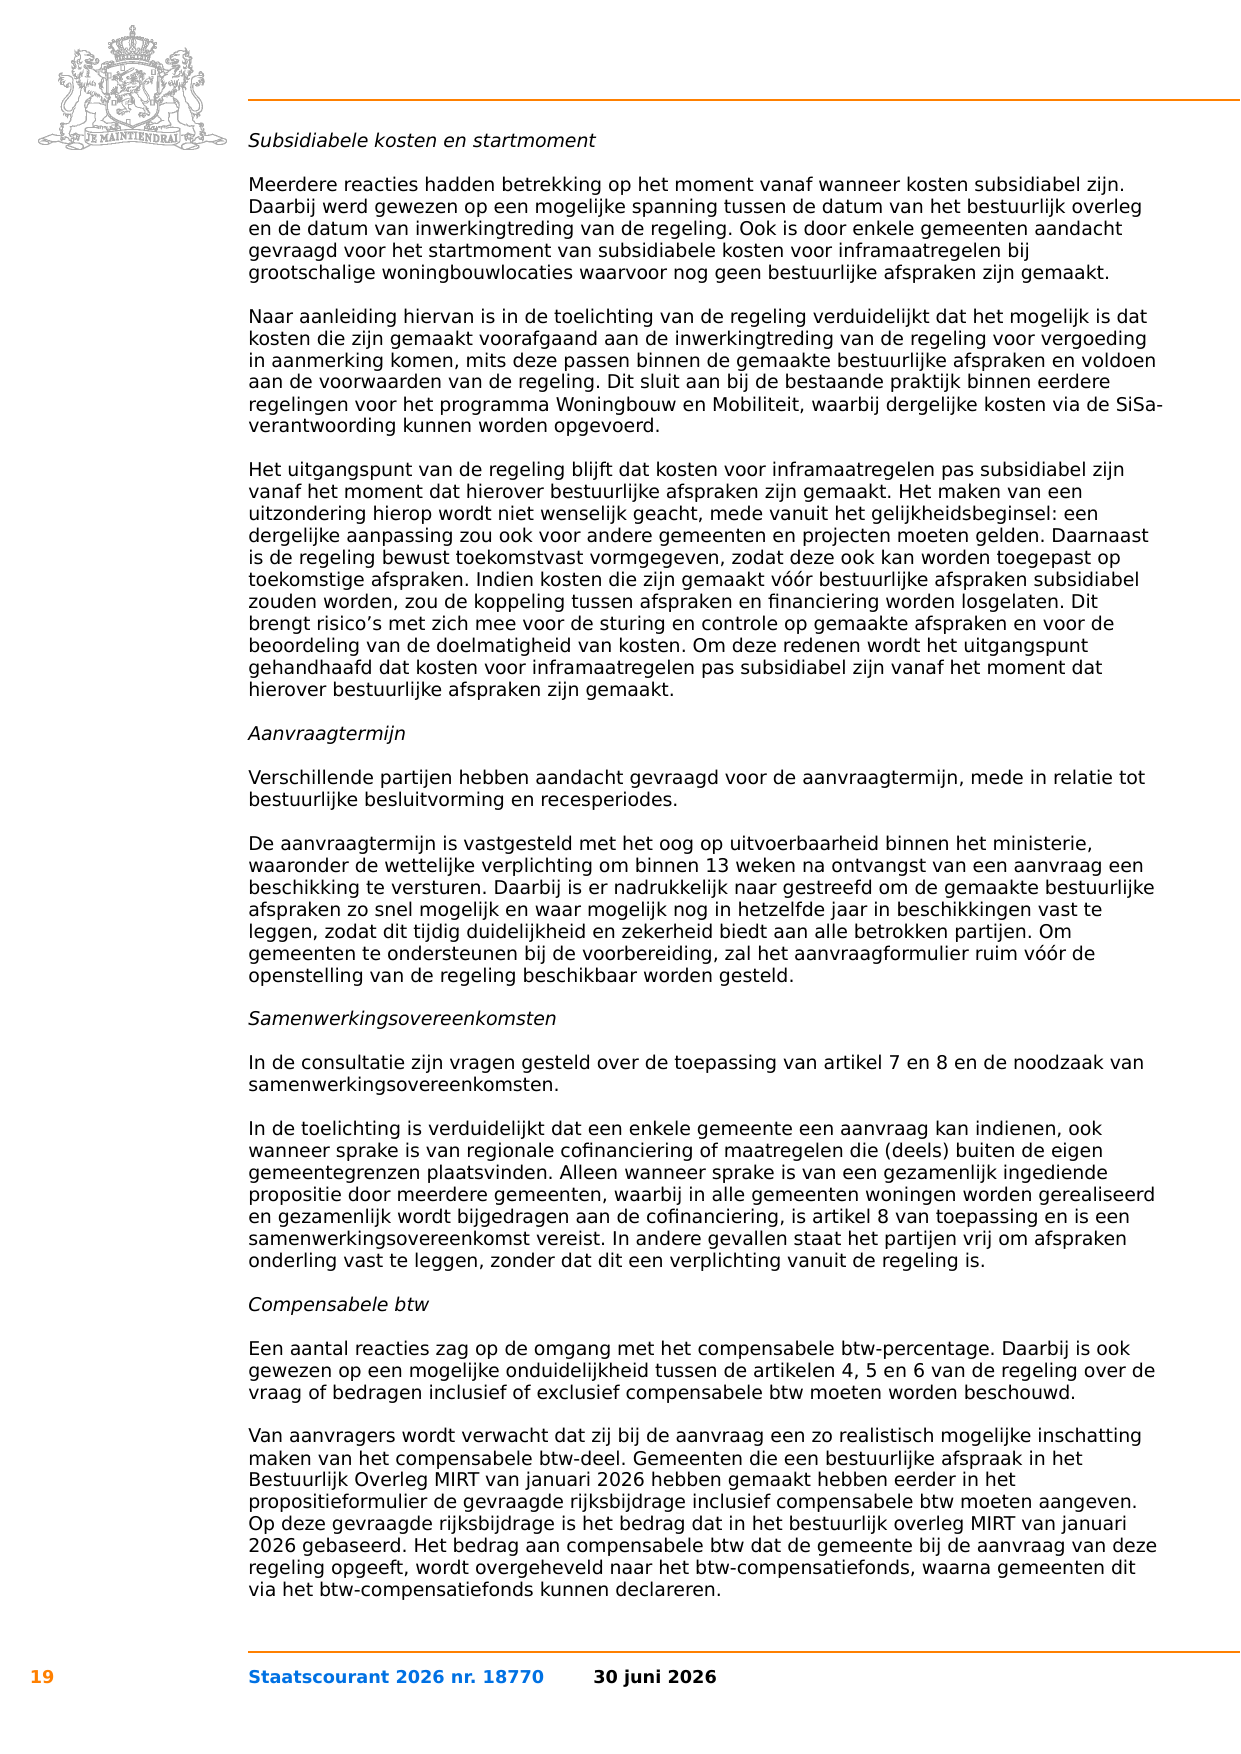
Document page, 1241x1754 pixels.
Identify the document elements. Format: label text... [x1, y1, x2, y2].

text In de consultatie zijn vragen gesteld over de toepassing van artikel 7 en 8 en de noodzaak van samenwerkingsovereenkomsten. [248, 1052, 1163, 1096]
subtitle Samenwerkingsovereenkomsten [248, 1008, 1163, 1030]
text Meerdere reacties hadden betrekking op het moment vanaf wanneer kosten subsidiabel zijn. Daarbij werd gewezen op een mogelijke spanning tussen de datum van het bestuurlijk overleg en de datum van inwerkingtreding van de regeling. Ook is door enkele gemeenten aandacht gevraagd voor het startmoment van subsidiabele kosten voor inframaatregelen bij grootschalige woningbouwlocaties waarvoor nog geen bestuurlijke afspraken zijn gemaakt. [248, 174, 1163, 284]
picture [38, 25, 227, 150]
text Het uitgangspunt van de regeling blijft dat kosten voor inframaatregelen pas subsidiabel zijn vanaf het moment dat hierover bestuurlijke afspraken zijn gemaakt. Het maken van een uitzondering hierop wordt niet wenselijk geacht, mede vanuit het gelijkheidsbeginsel: een dergelijke aanpassing zou ook voor andere gemeenten en projecten moeten gelden. Daarnaast is de regeling bewust toekomstvast vormgegeven, zodat deze ook kan worden toegepast op toekomstige afspraken. Indien kosten die zijn gemaakt vóór bestuurlijke afspraken subsidiabel zouden worden, zou de koppeling tussen afspraken en financiering worden losgelaten. Dit brengt risico’s met zich mee voor de sturing en controle op gemaakte afspraken en voor de beoordeling van de doelmatigheid van kosten. Om deze redenen wordt het uitgangspunt gehandhaafd dat kosten voor inframaatregelen pas subsidiabel zijn vanaf het moment dat hierover bestuurlijke afspraken zijn gemaakt. [248, 459, 1163, 701]
subtitle Subsidiabele kosten en startmoment [248, 130, 1163, 152]
subtitle Compensabele btw [248, 1294, 1163, 1316]
text Naar aanleiding hiervan is in de toelichting van de regeling verduidelijkt dat het mogelijk is dat kosten die zijn gemaakt voorafgaand aan de inwerkingtreding van de regeling voor vergoeding in aanmerking komen, mits deze passen binnen de gemaakte bestuurlijke afspraken en voldoen aan de voorwaarden van de regeling. Dit sluit aan bij de bestaande praktijk binnen eerdere regelingen voor het programma Woningbouw en Mobiliteit, waarbij dergelijke kosten via de SiSa-verantwoording kunnen worden opgevoerd. [248, 306, 1163, 437]
text In de toelichting is verduidelijkt dat een enkele gemeente een aanvraag kan indienen, ook wanneer sprake is van regionale cofinanciering of maatregelen die (deels) buiten de eigen gemeentegrenzen plaatsvinden. Alleen wanneer sprake is van een gezamenlijk ingediende propositie door meerdere gemeenten, waarbij in alle gemeenten woningen worden gerealiseerd en gezamenlijk wordt bijgedragen aan de cofinanciering, is artikel 8 van toepassing en is een samenwerkingsovereenkomst vereist. In andere gevallen staat het partijen vrij om afspraken onderling vast te leggen, zonder dat dit een verplichting vanuit de regeling is. [248, 1118, 1163, 1272]
text Van aanvragers wordt verwacht dat zij bij de aanvraag een zo realistisch mogelijke inschatting maken van het compensabele btw-deel. Gemeenten die een bestuurlijke afspraak in het Bestuurlijk Overleg MIRT van januari 2026 hebben gemaakt hebben eerder in het propositieformulier de gevraagde rijksbijdrage inclusief compensabele btw moeten aangeven. Op deze gevraagde rijksbijdrage is het bedrag dat in het bestuurlijk overleg MIRT van januari 2026 gebaseerd. Het bedrag aan compensabele btw dat de gemeente bij de aanvraag van deze regeling opgeeft, wordt overgeheveld naar het btw-compensatiefonds, waarna gemeenten dit via het btw-compensatiefonds kunnen declareren. [248, 1425, 1163, 1601]
text Een aantal reacties zag op de omgang met het compensabele btw-percentage. Daarbij is ook gewezen op een mogelijke onduidelijkheid tussen de artikelen 4, 5 en 6 van de regeling over de vraag of bedragen inclusief of exclusief compensabele btw moeten worden beschouwd. [248, 1338, 1163, 1403]
text Verschillende partijen hebben aandacht gevraagd voor de aanvraagtermijn, mede in relatie tot bestuurlijke besluitvorming en recesperiodes. [248, 767, 1163, 811]
text De aanvraagtermijn is vastgesteld met het oog op uitvoerbaarheid binnen het ministerie, waaronder de wettelijke verplichting om binnen 13 weken na ontvangst van een aanvraag een beschikking te versturen. Daarbij is er nadrukkelijk naar gestreefd om de gemaakte bestuurlijke afspraken zo snel mogelijk en waar mogelijk nog in hetzelfde jaar in beschikkingen vast te leggen, zodat dit tijdig duidelijkheid en zekerheid biedt aan alle betrokken partijen. Om gemeenten te ondersteunen bij de voorbereiding, zal het aanvraagformulier ruim vóór de openstelling van de regeling beschikbaar worden gesteld. [248, 833, 1163, 986]
subtitle Aanvraagtermijn [248, 723, 1163, 745]
